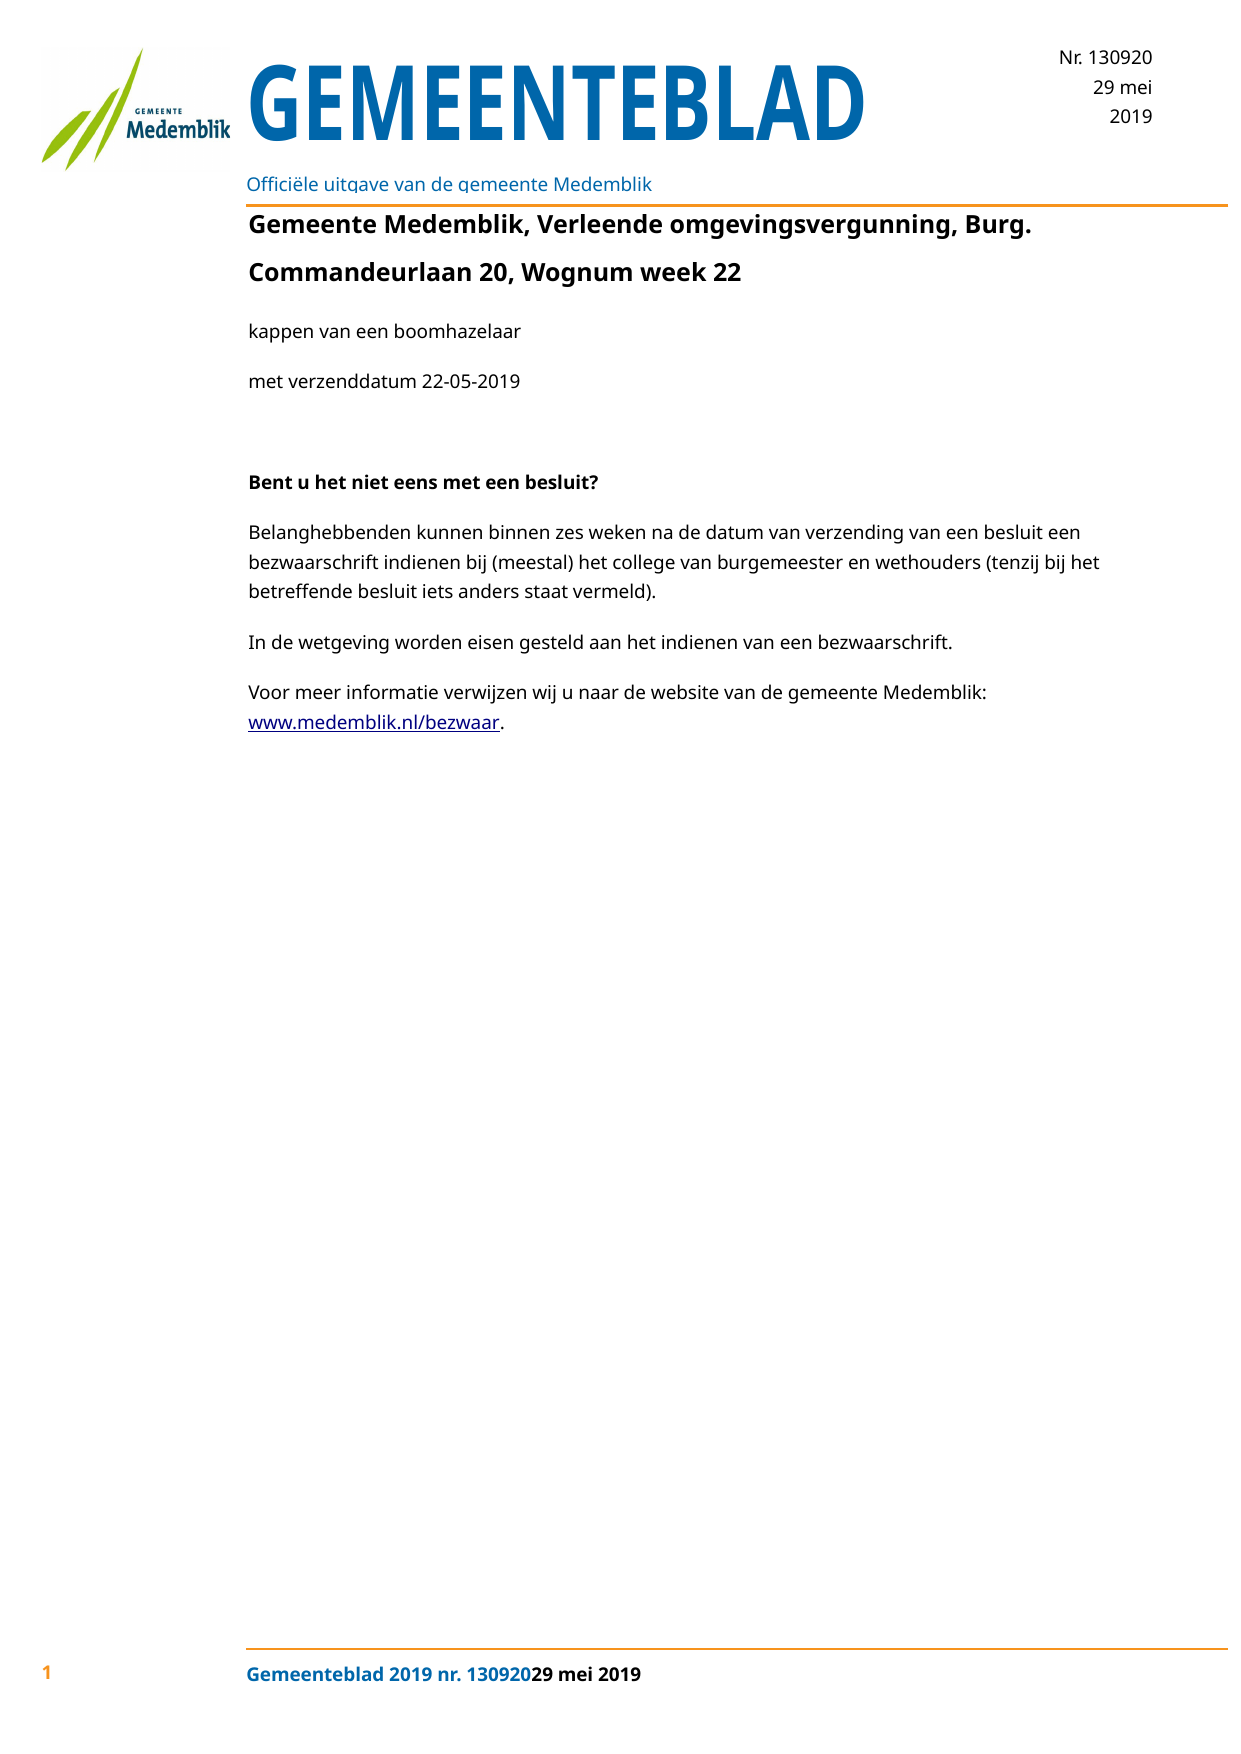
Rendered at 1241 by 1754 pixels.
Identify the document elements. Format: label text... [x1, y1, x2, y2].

text met verzenddatum 22-05-2019 [248, 368, 1152, 394]
text Bent u het niet eens met een besluit? [248, 469, 1152, 495]
text Belanghebbenden kunnen binnen zes weken na de datum van verzending van een besluit een bezwaarschrift indienen bij (meestal) het college van burgemeester en wethouders (tenzij bij het betreffende besluit iets anders staat vermeld). [248, 519, 1152, 604]
text Voor meer informatie verwijzen wij u naar de website van de gemeente Medemblik: www.medemblik.nl/bezwaar. [248, 679, 1152, 735]
text Gemeente Medemblik, Verleende omgevingsvergunning, Burg. Commandeurlaan 20, Wognum week 22 [248, 207, 1152, 288]
text kappen van een boomhazelaar [248, 318, 1152, 344]
picture [41, 47, 231, 172]
text In de wetgeving worden eisen gesteld aan het indienen van een bezwaarschrift. [248, 629, 1152, 655]
